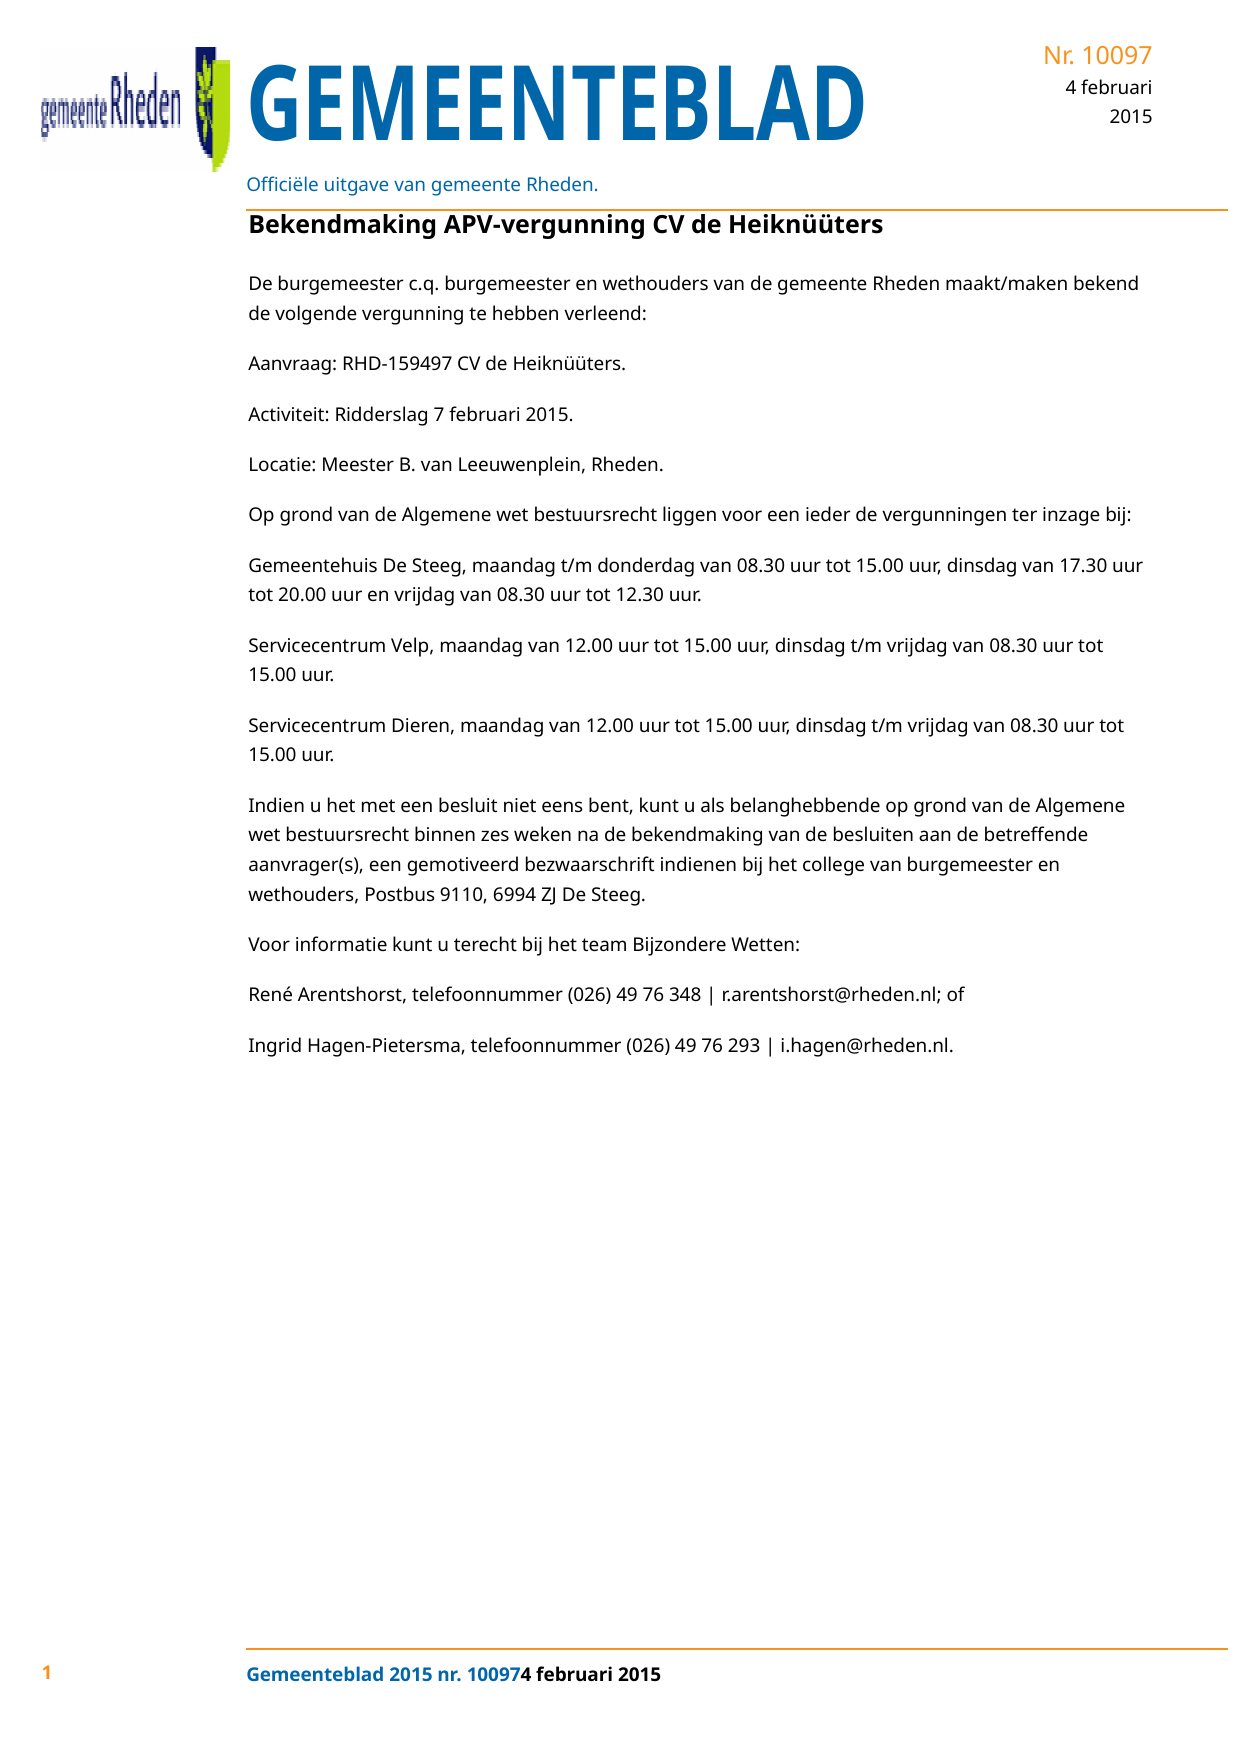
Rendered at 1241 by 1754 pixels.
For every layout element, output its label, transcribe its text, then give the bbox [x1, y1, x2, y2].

text Ingrid Hagen-Pietersma, telefoonnummer (026) 49 76 293 | i.hagen@rheden.nl. [248, 1032, 1152, 1058]
text Bekendmaking APV-vergunning CV de Heiknüüters [248, 211, 1152, 241]
text Gemeentehuis De Steeg, maandag t/m donderdag van 08.30 uur tot 15.00 uur, dinsdag van 17.30 uur tot 20.00 uur en vrijdag van 08.30 uur tot 12.30 uur. [248, 552, 1152, 607]
text Activiteit: Ridderslag 7 februari 2015. [248, 401, 1152, 426]
text Locatie: Meester B. van Leeuwenplein, Rheden. [248, 451, 1152, 477]
text Aanvraag: RHD-159497 CV de Heiknüüters. [248, 350, 1152, 376]
text Servicecentrum Velp, maandag van 12.00 uur tot 15.00 uur, dinsdag t/m vrijdag van 08.30 uur tot 15.00 uur. [248, 632, 1152, 687]
text Voor informatie kunt u terecht bij het team Bijzondere Wetten: [248, 931, 1152, 957]
text Op grond van de Algemene wet bestuursrecht liggen voor een ieder de vergunningen ter inzage bij: [248, 502, 1152, 527]
text Servicecentrum Dieren, maandag van 12.00 uur tot 15.00 uur, dinsdag t/m vrijdag van 08.30 uur tot 15.00 uur. [248, 712, 1152, 767]
text De burgemeester c.q. burgemeester en wethouders van de gemeente Rheden maakt/maken bekend de volgende vergunning te hebben verleend: [248, 270, 1152, 326]
text Indien u het met een besluit niet eens bent, kunt u als belanghebbende op grond van de Algemene wet bestuursrecht binnen zes weken na de bekendmaking van de besluiten aan de betreffende aanvrager(s), een gemotiveerd bezwaarschrift indienen bij het college van burgemeester en wethouders, Postbus 9110, 6994 ZJ De Steeg. [248, 792, 1152, 906]
text René Arentshorst, telefoonnummer (026) 49 76 348 | r.arentshorst@rheden.nl; of [248, 982, 1152, 1007]
picture [41, 47, 231, 172]
